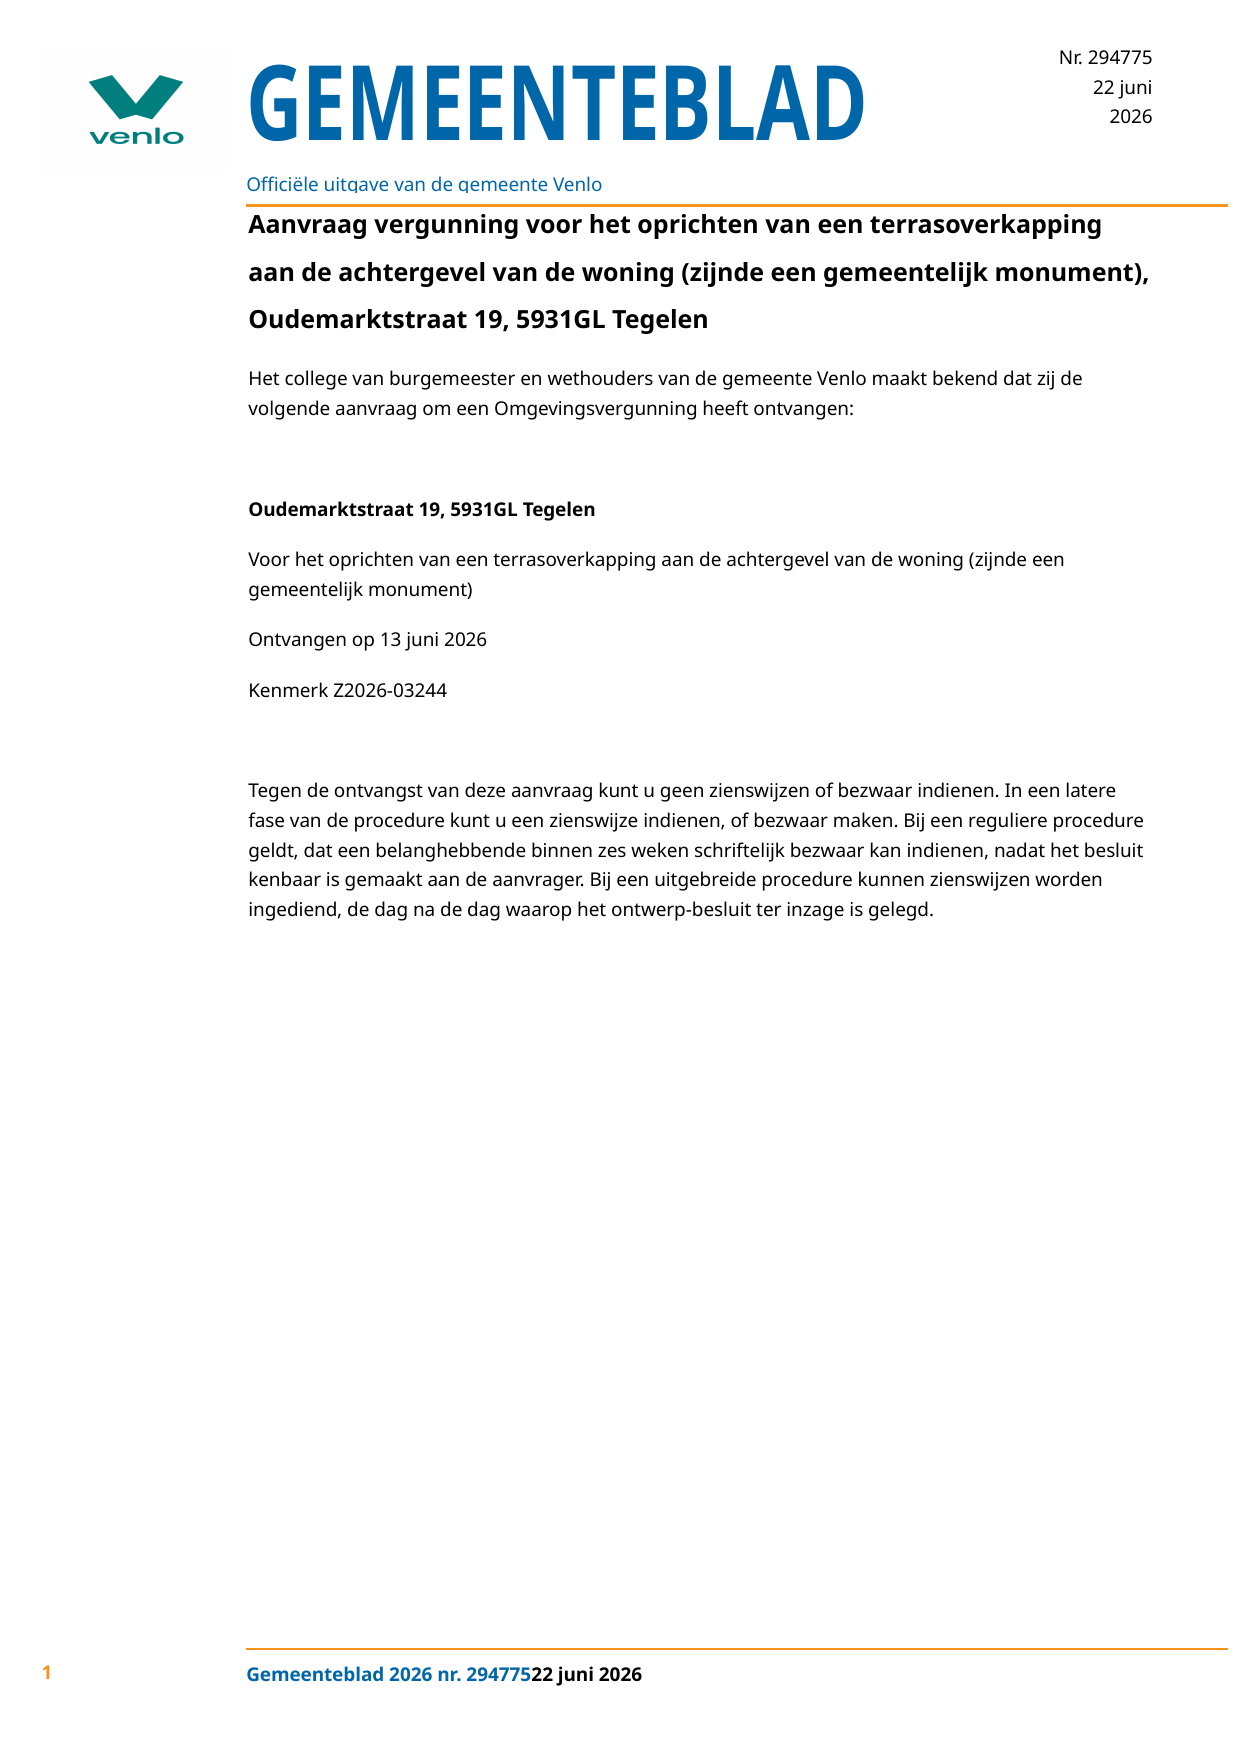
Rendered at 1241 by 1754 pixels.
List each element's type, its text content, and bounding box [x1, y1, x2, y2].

picture [41, 47, 231, 172]
text Aanvraag vergunning voor het oprichten van een terrasoverkapping aan de achtergevel van de woning (zijnde een gemeentelijk monument), Oudemarktstraat 19, 5931GL Tegelen [248, 207, 1152, 336]
text Voor het oprichten van een terrasoverkapping aan de achtergevel van de woning (zijnde een gemeentelijk monument) [248, 546, 1152, 602]
text Kenmerk Z2026-03244 [248, 677, 1152, 702]
text Het college van burgemeester en wethouders van de gemeente Venlo maakt bekend dat zij de volgende aanvraag om een Omgevingsvergunning heeft ontvangen: [248, 366, 1152, 421]
text Oudemarktstraat 19, 5931GL Tegelen [248, 496, 1152, 522]
text Ontvangen op 13 juni 2026 [248, 626, 1152, 652]
text Tegen de ontvangst van deze aanvraag kunt u geen zienswijzen of bezwaar indienen. In een latere fase van de procedure kunt u een zienswijze indienen, of bezwaar maken. Bij een reguliere procedure geldt, dat een belanghebbende binnen zes weken schriftelijk bezwaar kan indienen, nadat het besluit kenbaar is gemaakt aan de aanvrager. Bij een uitgebreide procedure kunnen zienswijzen worden ingediend, de dag na de dag waarop het ontwerp-besluit ter inzage is gelegd. [248, 778, 1152, 922]
